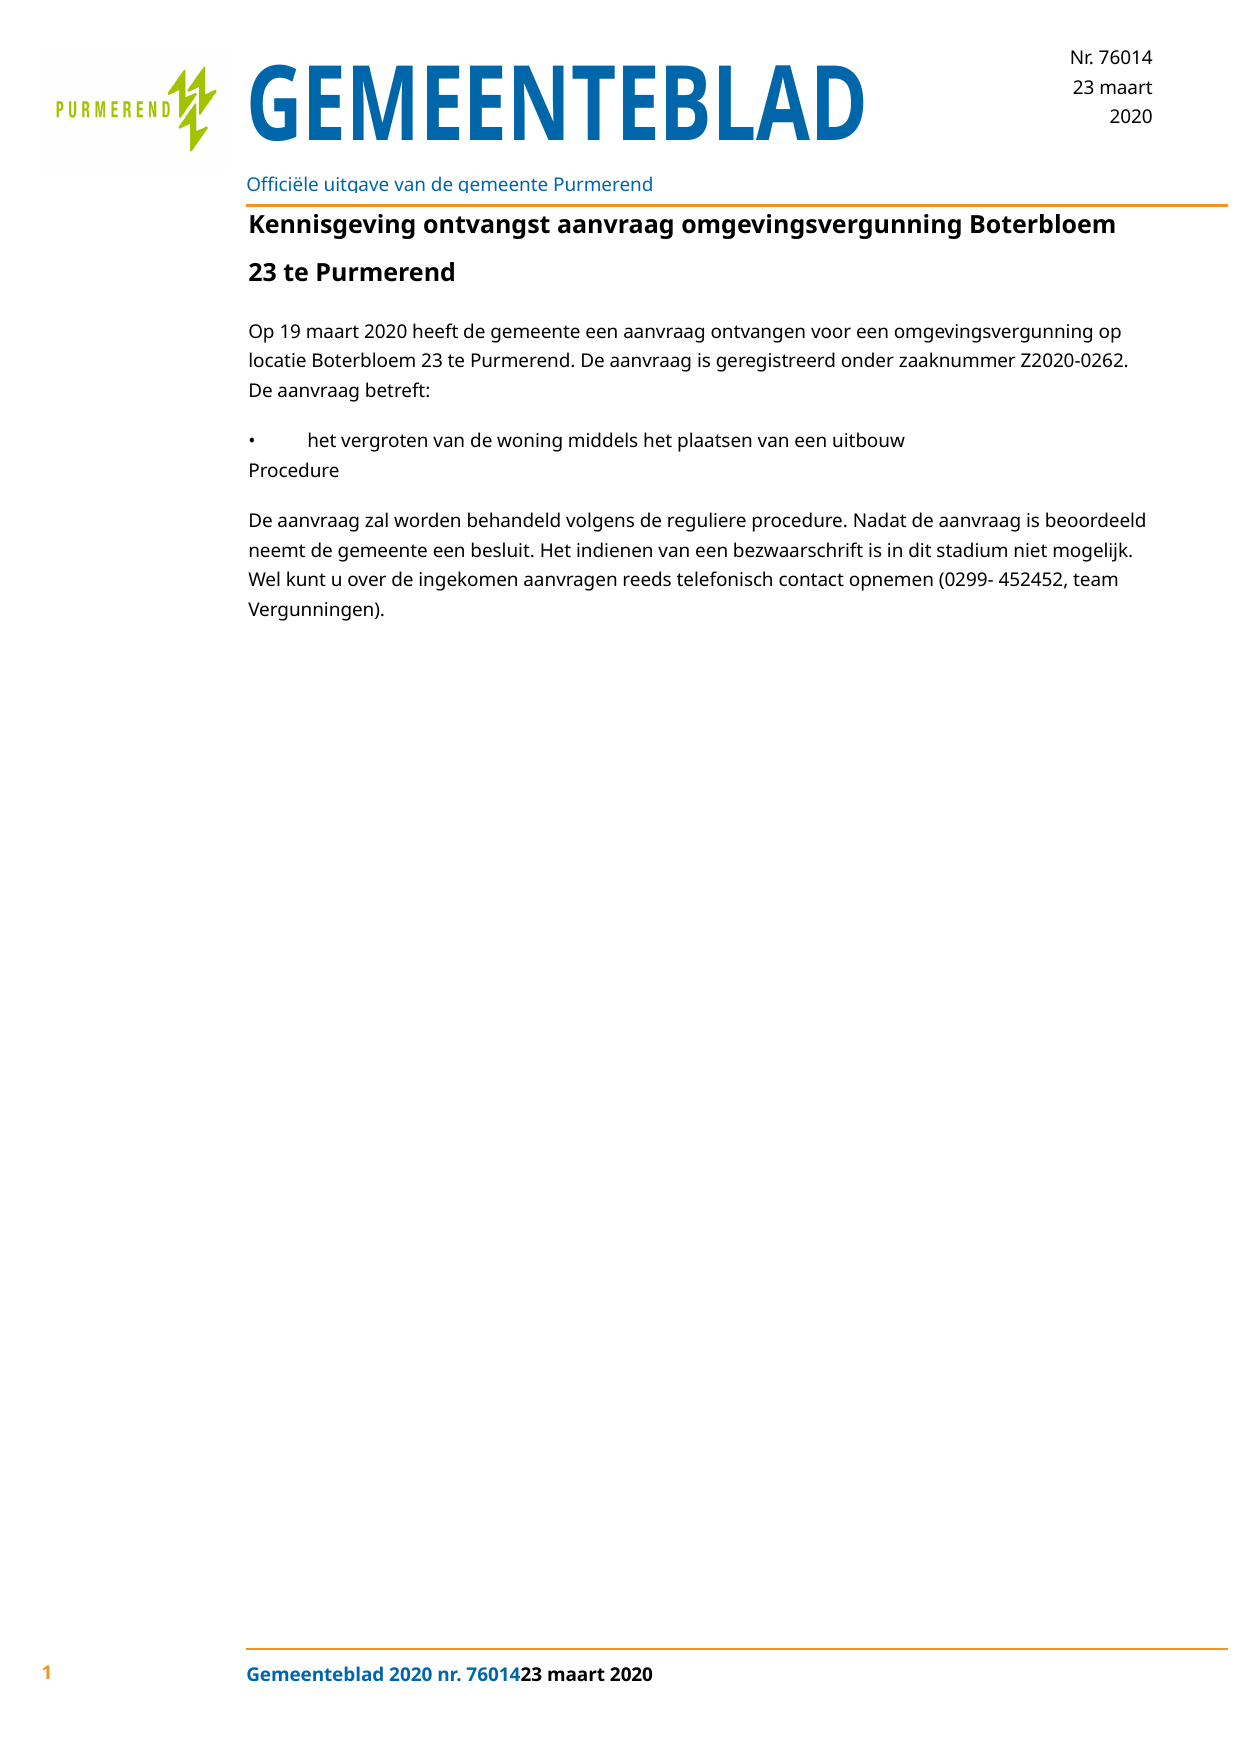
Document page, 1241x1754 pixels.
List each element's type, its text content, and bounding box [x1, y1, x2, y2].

text Op 19 maart 2020 heeft de gemeente een aanvraag ontvangen voor een omgevingsvergunning op locatie Boterbloem 23 te Purmerend. De aanvraag is geregistreerd onder zaaknummer Z2020-0262. De aanvraag betreft: [248, 318, 1152, 403]
picture [41, 47, 231, 172]
text Procedure [248, 457, 1152, 483]
text De aanvraag zal worden behandeld volgens de reguliere procedure. Nadat de aanvraag is beoordeeld neemt de gemeente een besluit. Het indienen van een bezwaarschrift is in dit stadium niet mogelijk. Wel kunt u over de ingekomen aanvragen reeds telefonisch contact opnemen (0299- 452452, team Vergunningen). [248, 507, 1152, 622]
text Kennisgeving ontvangst aanvraag omgevingsvergunning Boterbloem 23 te Purmerend [248, 207, 1152, 288]
list het vergroten van de woning middels het plaatsen van een uitbouw [248, 427, 1152, 453]
